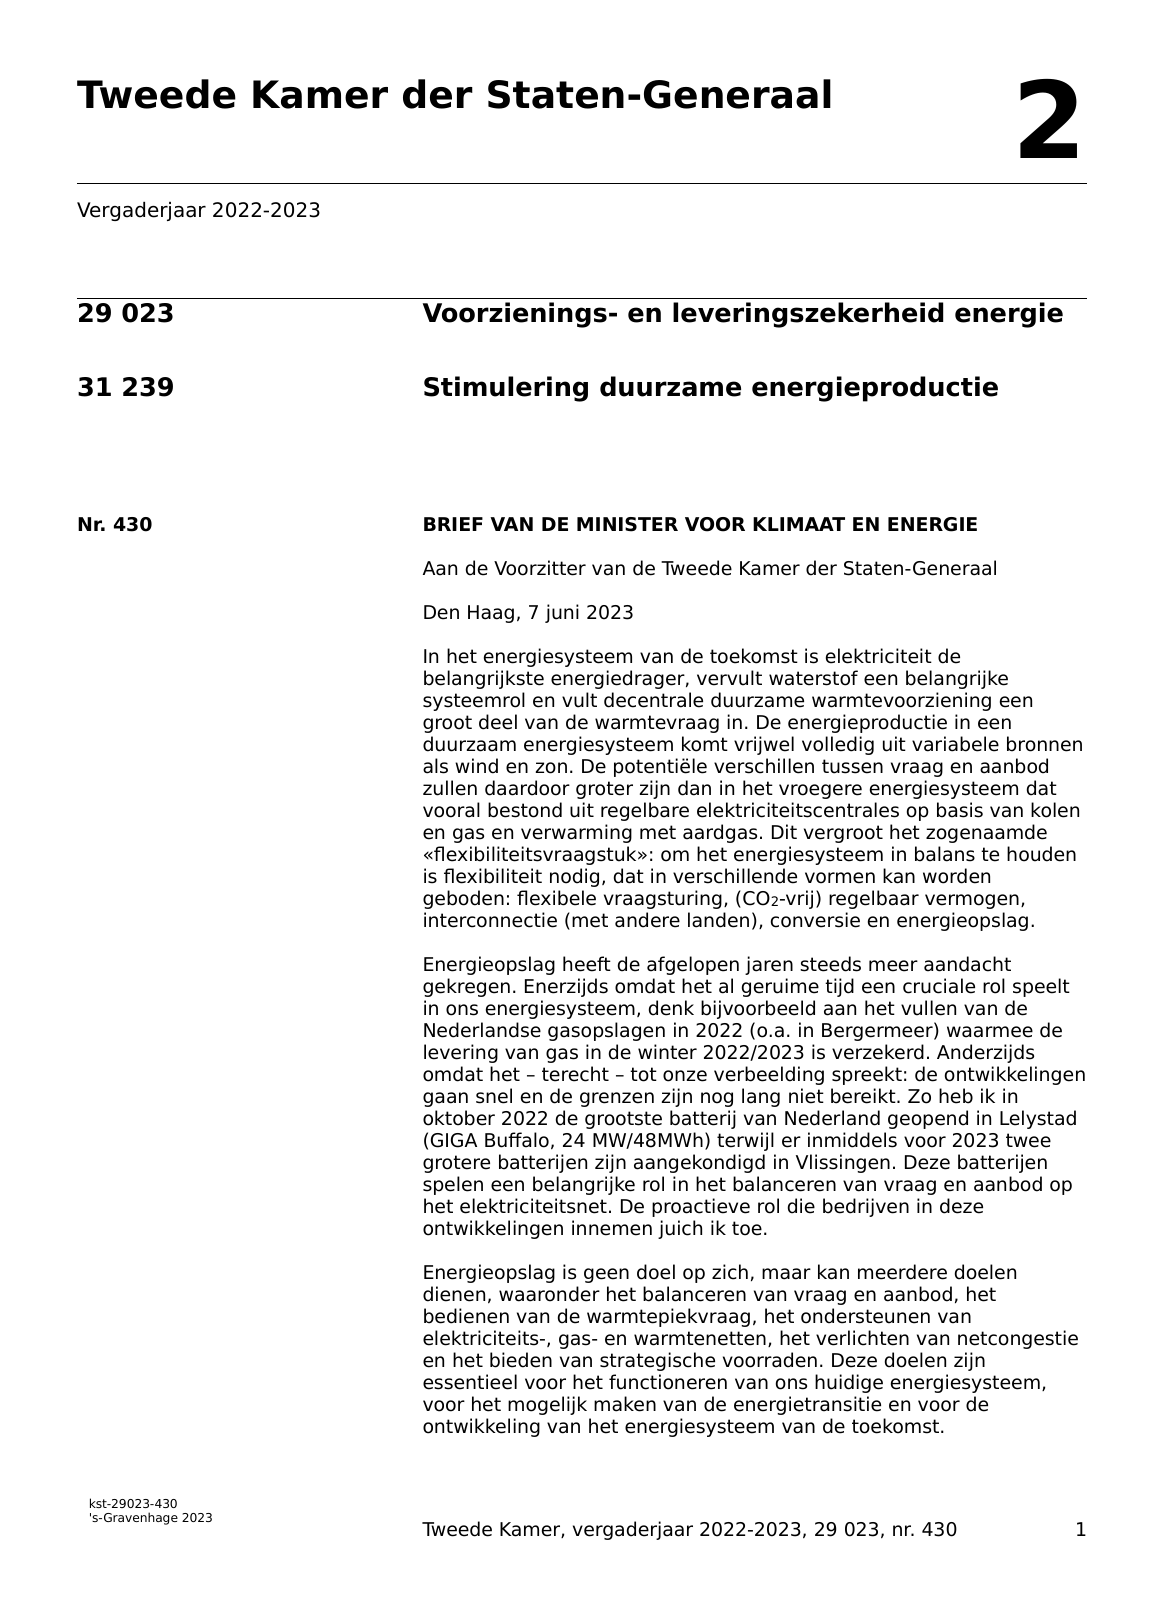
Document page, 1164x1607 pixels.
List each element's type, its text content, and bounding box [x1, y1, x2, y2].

text Energieopslag is geen doel op zich, maar kan meerdere doelen dienen, waaronder het balanceren van vraag en aanbod, het bedienen van de warmtepiekvraag, het ondersteunen van elektriciteits-, gas- en warmtenetten, het verlichten van netcongestie en het bieden van strategische voorraden. Deze doelen zijn essentieel voor het functioneren van ons huidige energiesysteem, voor het mogelijk maken van de energietransitie en voor de ontwikkeling van het energiesysteem van de toekomst. [422, 1262, 1087, 1438]
subtitle 29 023 Voorzienings- en leveringszekerheid energie [77, 299, 1087, 329]
text Den Haag, 7 juni 2023 [422, 602, 1087, 624]
subtitle Nr. 430 BRIEF VAN DE MINISTER VOOR KLIMAAT EN ENERGIE [77, 514, 1087, 536]
table_cell Vergaderjaar 2022-2023 [77, 184, 1087, 298]
text Aan de Voorzitter van de Tweede Kamer der Staten-Generaal [422, 558, 1087, 580]
text kst-29023-430 [88, 1497, 323, 1511]
text Energieopslag heeft de afgelopen jaren steeds meer aandacht gekregen. Enerzijds omdat het al geruime tijd een cruciale rol speelt in ons energiesysteem, denk bijvoorbeeld aan het vullen van de Nederlandse gasopslagen in 2022 (o.a. in Bergermeer) waarmee de levering van gas in de winter 2022/2023 is verzekerd. Anderzijds omdat het – terecht – tot onze verbeelding spreekt: de ontwikkelingen gaan snel en de grenzen zijn nog lang niet bereikt. Zo heb ik in oktober 2022 de grootste batterij van Nederland geopend in Lelystad (GIGA Buffalo, 24 MW/48MWh) terwijl er inmiddels voor 2023 twee grotere batterijen zijn aangekondigd in Vlissingen. Deze batterijen spelen een belangrijke rol in het balanceren van vraag en aanbod op het elektriciteitsnet. De proactieve rol die bedrijven in deze ontwikkelingen innemen juich ik toe. [422, 954, 1087, 1240]
table_header 2 [886, 59, 1087, 183]
text 's-Gravenhage 2023 [88, 1511, 323, 1525]
text In het energiesysteem van de toekomst is elektriciteit de belangrijkste energiedrager, vervult waterstof een belangrijke systeemrol en vult decentrale duurzame warmtevoorziening een groot deel van de warmtevraag in. De energieproductie in een duurzaam energiesysteem komt vrijwel volledig uit variabele bronnen als wind en zon. De potentiële verschillen tussen vraag en aanbod zullen daardoor groter zijn dan in het vroegere energiesysteem dat vooral bestond uit regelbare elektriciteitscentrales op basis van kolen en gas en verwarming met aardgas. Dit vergroot het zogenaamde «flexibiliteitsvraagstuk»: om het energiesysteem in balans te houden is flexibiliteit nodig, dat in verschillende vormen kan worden geboden: flexibele vraagsturing, (CO2-vrij) regelbaar vermogen, interconnectie (met andere landen), conversie en energieopslag. [422, 646, 1087, 932]
table_header Tweede Kamer der Staten-Generaal [77, 59, 886, 183]
subtitle 31 239 Stimulering duurzame energieproductie [77, 373, 1087, 403]
